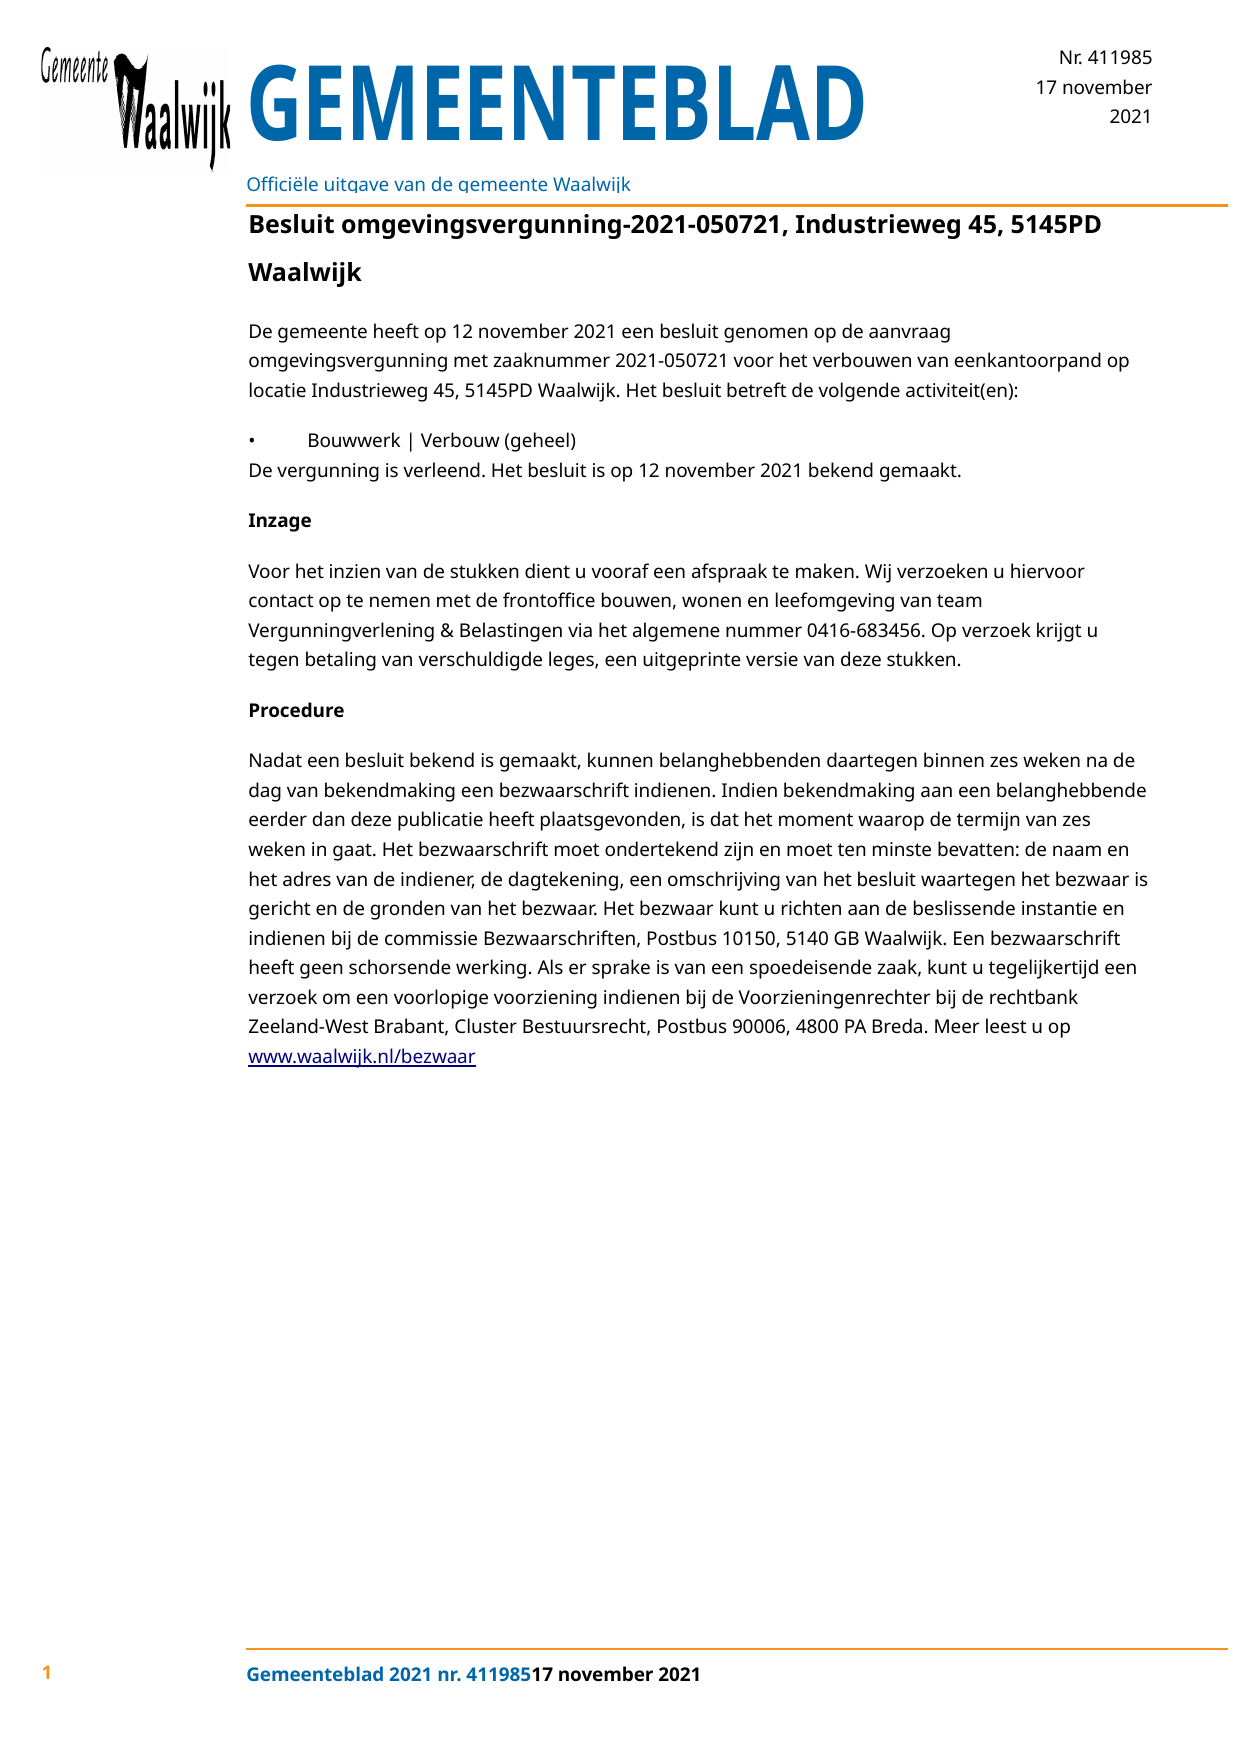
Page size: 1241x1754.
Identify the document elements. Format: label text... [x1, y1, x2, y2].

picture [41, 47, 231, 172]
text De gemeente heeft op 12 november 2021 een besluit genomen op de aanvraag omgevingsvergunning met zaaknummer 2021-050721 voor het verbouwen van eenkantoorpand op locatie Industrieweg 45, 5145PD Waalwijk. Het besluit betreft de volgende activiteit(en): [248, 318, 1152, 403]
text De vergunning is verleend. Het besluit is op 12 november 2021 bekend gemaakt. [248, 457, 1152, 483]
list Bouwwerk | Verbouw (geheel) [248, 427, 1152, 453]
text Besluit omgevingsvergunning-2021-050721, Industrieweg 45, 5145PD Waalwijk [248, 207, 1152, 288]
text Voor het inzien van de stukken dient u vooraf een afspraak te maken. Wij verzoeken u hiervoor contact op te nemen met de frontoffice bouwen, wonen en leefomgeving van team Vergunningverlening & Belastingen via het algemene nummer 0416-683456. Op verzoek krijgt u tegen betaling van verschuldigde leges, een uitgeprinte versie van deze stukken. [248, 558, 1152, 672]
text Inzage [248, 507, 1152, 533]
text Procedure [248, 697, 1152, 723]
text Nadat een besluit bekend is gemaakt, kunnen belanghebbenden daartegen binnen zes weken na de dag van bekendmaking een bezwaarschrift indienen. Indien bekendmaking aan een belanghebbende eerder dan deze publicatie heeft plaatsgevonden, is dat het moment waarop de termijn van zes weken in gaat. Het bezwaarschrift moet ondertekend zijn en moet ten minste bevatten: de naam en het adres van de indiener, de dagtekening, een omschrijving van het besluit waartegen het bezwaar is gericht en de gronden van het bezwaar. Het bezwaar kunt u richten aan de beslissende instantie en indienen bij de commissie Bezwaarschriften, Postbus 10150, 5140 GB Waalwijk. Een bezwaarschrift heeft geen schorsende werking. Als er sprake is van een spoedeisende zaak, kunt u tegelijkertijd een verzoek om een voorlopige voorziening indienen bij de Voorzieningenrechter bij de rechtbank Zeeland-West Brabant, Cluster Bestuursrecht, Postbus 90006, 4800 PA Breda. Meer leest u op www.waalwijk.nl/bezwaar [248, 747, 1152, 1069]
